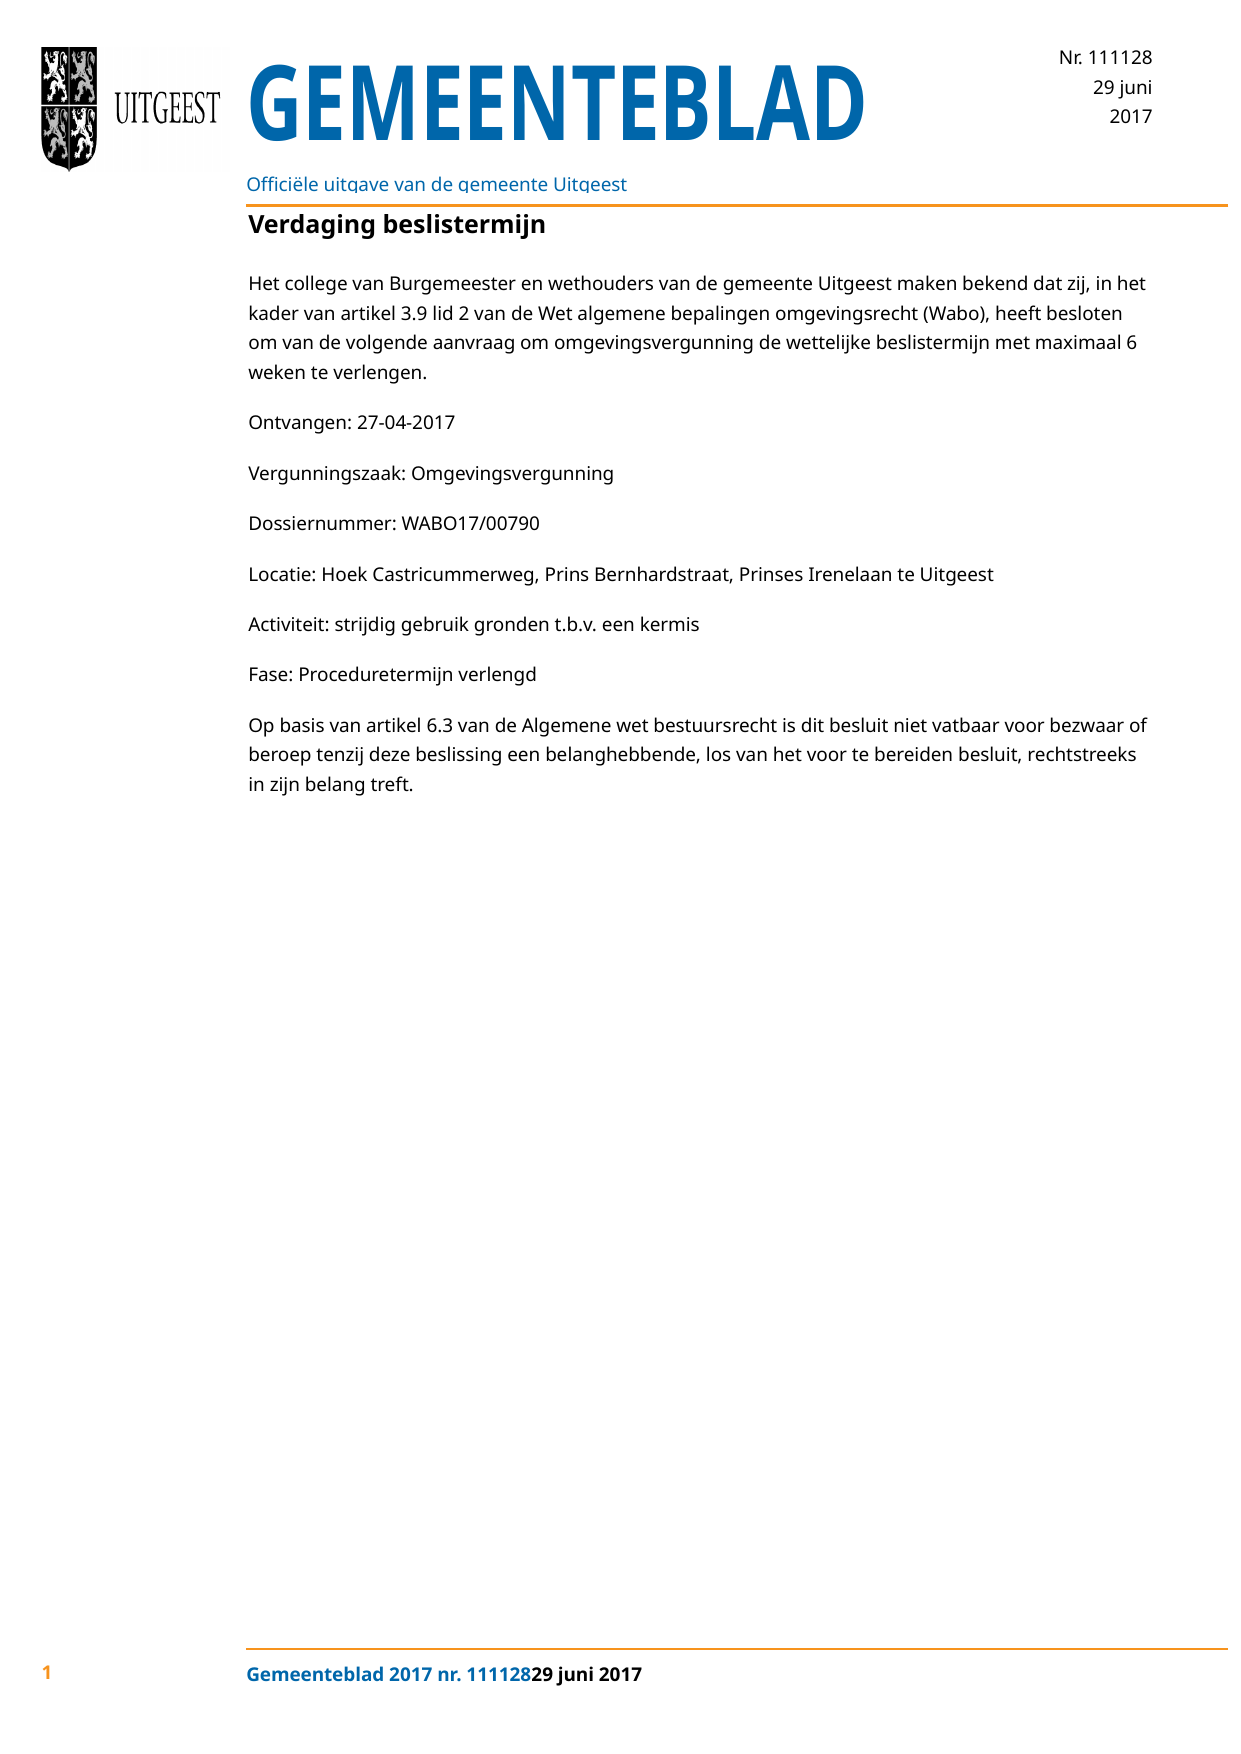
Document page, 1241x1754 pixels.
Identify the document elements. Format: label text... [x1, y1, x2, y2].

text Fase: Proceduretermijn verlengd [248, 662, 1152, 687]
text Op basis van artikel 6.3 van de Algemene wet bestuursrecht is dit besluit niet vatbaar voor bezwaar of beroep tenzij deze beslissing een belanghebbende, los van het voor te bereiden besluit, rechtstreeks in zijn belang treft. [248, 712, 1152, 797]
text Vergunningszaak: Omgevingsvergunning [248, 460, 1152, 486]
text Verdaging beslistermijn [248, 207, 1152, 241]
text Locatie: Hoek Castricummerweg, Prins Bernhardstraat, Prinses Irenelaan te Uitgeest [248, 561, 1152, 586]
text Ontvangen: 27-04-2017 [248, 409, 1152, 435]
text Activiteit: strijdig gebruik gronden t.b.v. een kermis [248, 611, 1152, 637]
picture [41, 47, 231, 172]
text Het college van Burgemeester en wethouders van de gemeente Uitgeest maken bekend dat zij, in het kader van artikel 3.9 lid 2 van de Wet algemene bepalingen omgevingsrecht (Wabo), heeft besloten om van de volgende aanvraag om omgevingsvergunning de wettelijke beslistermijn met maximaal 6 weken te verlengen. [248, 270, 1152, 385]
text Dossiernummer: WABO17/00790 [248, 510, 1152, 536]
